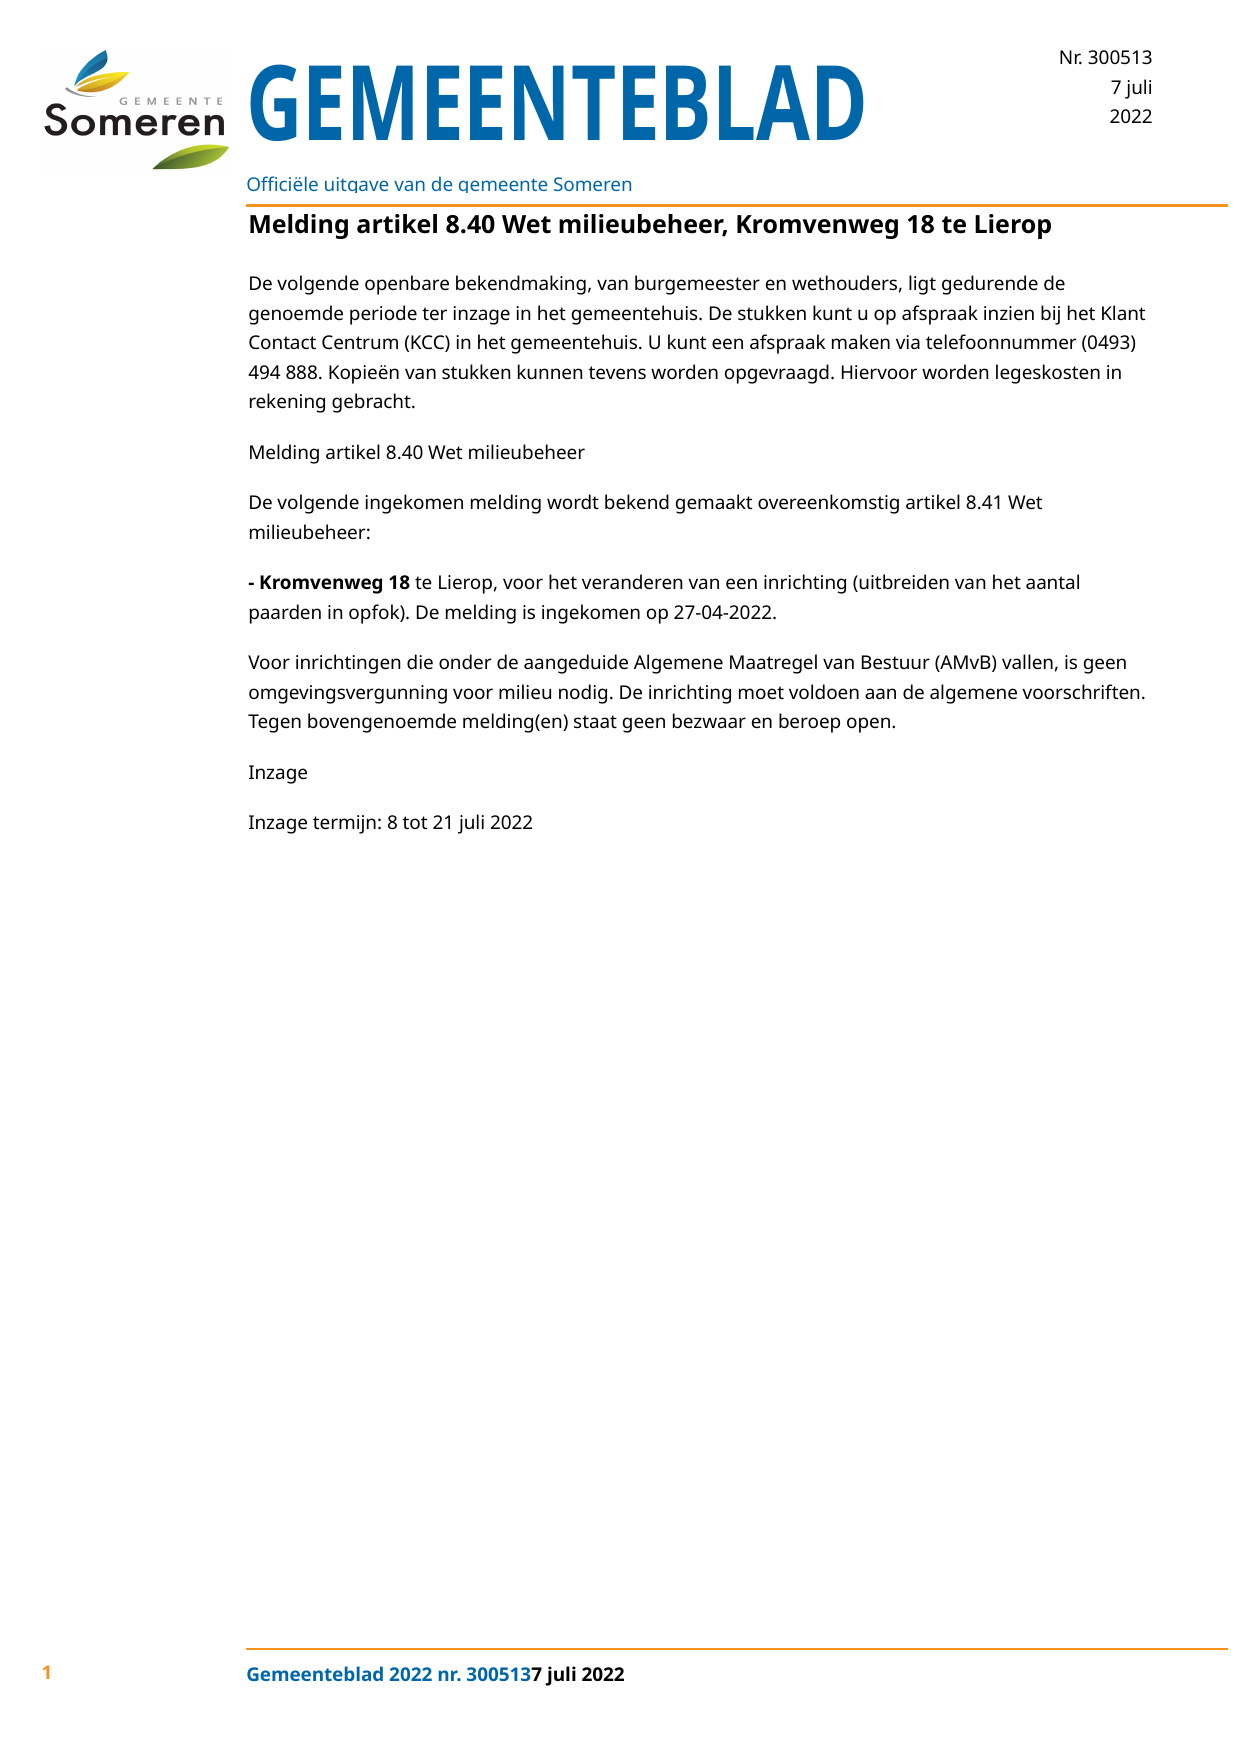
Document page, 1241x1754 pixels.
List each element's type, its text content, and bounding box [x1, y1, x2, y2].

text Inzage [248, 759, 1152, 785]
text Voor inrichtingen die onder de aangeduide Algemene Maatregel van Bestuur (AMvB) vallen, is geen omgevingsvergunning voor milieu nodig. De inrichting moet voldoen aan de algemene voorschriften. Tegen bovengenoemde melding(en) staat geen bezwaar en beroep open. [248, 649, 1152, 734]
text Inzage termijn: 8 tot 21 juli 2022 [248, 809, 1152, 835]
text Melding artikel 8.40 Wet milieubeheer, Kromvenweg 18 te Lierop [248, 207, 1152, 241]
text Melding artikel 8.40 Wet milieubeheer [248, 439, 1152, 465]
text De volgende openbare bekendmaking, van burgemeester en wethouders, ligt gedurende de genoemde periode ter inzage in het gemeentehuis. De stukken kunt u op afspraak inzien bij het Klant Contact Centrum (KCC) in het gemeentehuis. U kunt een afspraak maken via telefoonnummer (0493) 494 888. Kopieën van stukken kunnen tevens worden opgevraagd. Hiervoor worden legeskosten in rekening gebracht. [248, 270, 1152, 414]
text De volgende ingekomen melding wordt bekend gemaakt overeenkomstig artikel 8.41 Wet milieubeheer: [248, 489, 1152, 545]
picture [41, 47, 231, 172]
text - Kromvenweg 18 te Lierop, voor het veranderen van een inrichting (uitbreiden van het aantal paarden in opfok). De melding is ingekomen op 27-04-2022. [248, 569, 1152, 625]
